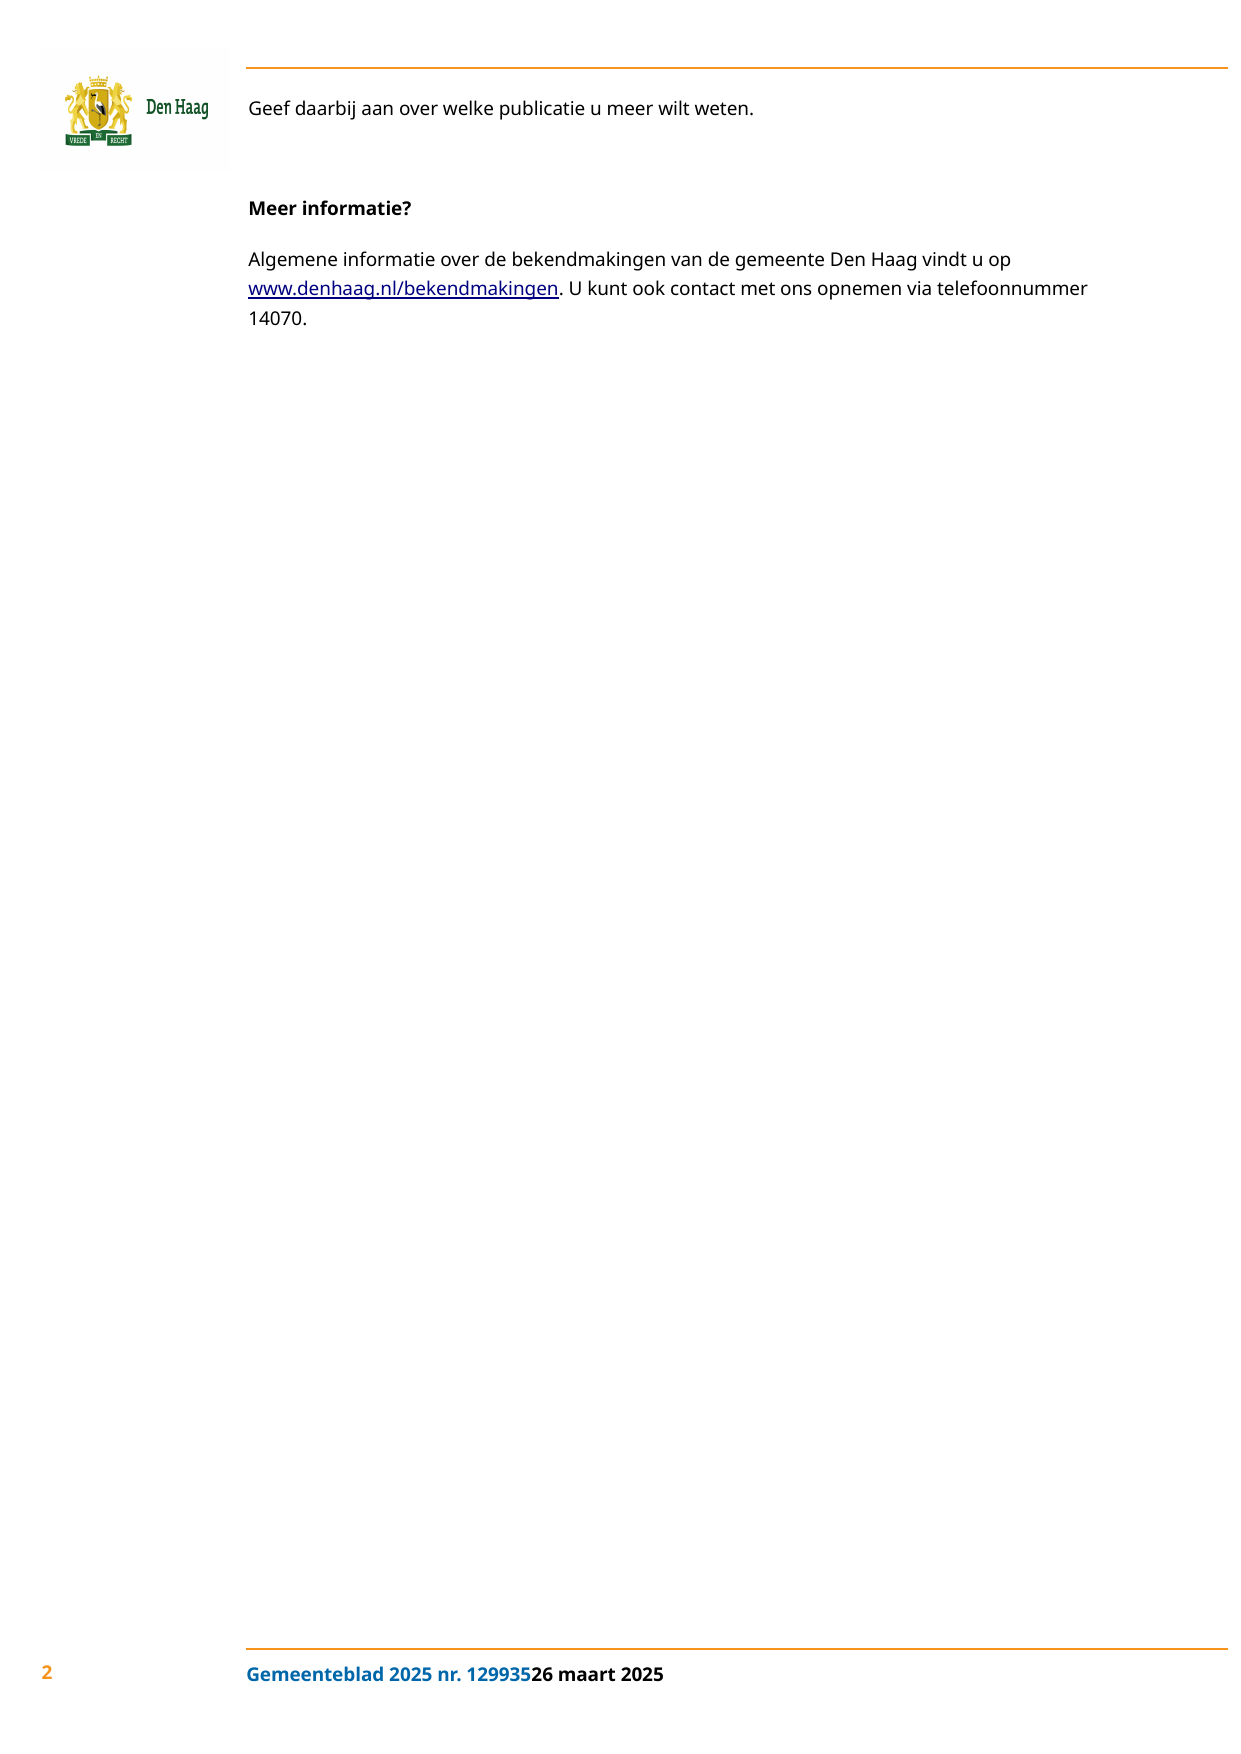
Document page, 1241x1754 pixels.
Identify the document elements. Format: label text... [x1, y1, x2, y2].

text Algemene informatie over de bekendmakingen van de gemeente Den Haag vindt u op www.denhaag.nl/bekendmakingen. U kunt ook contact met ons opnemen via telefoonnummer 14070. [248, 246, 1152, 331]
text Geef daarbij aan over welke publicatie u meer wilt weten. [248, 95, 1152, 121]
text Meer informatie? [248, 196, 1152, 221]
picture [41, 47, 231, 172]
